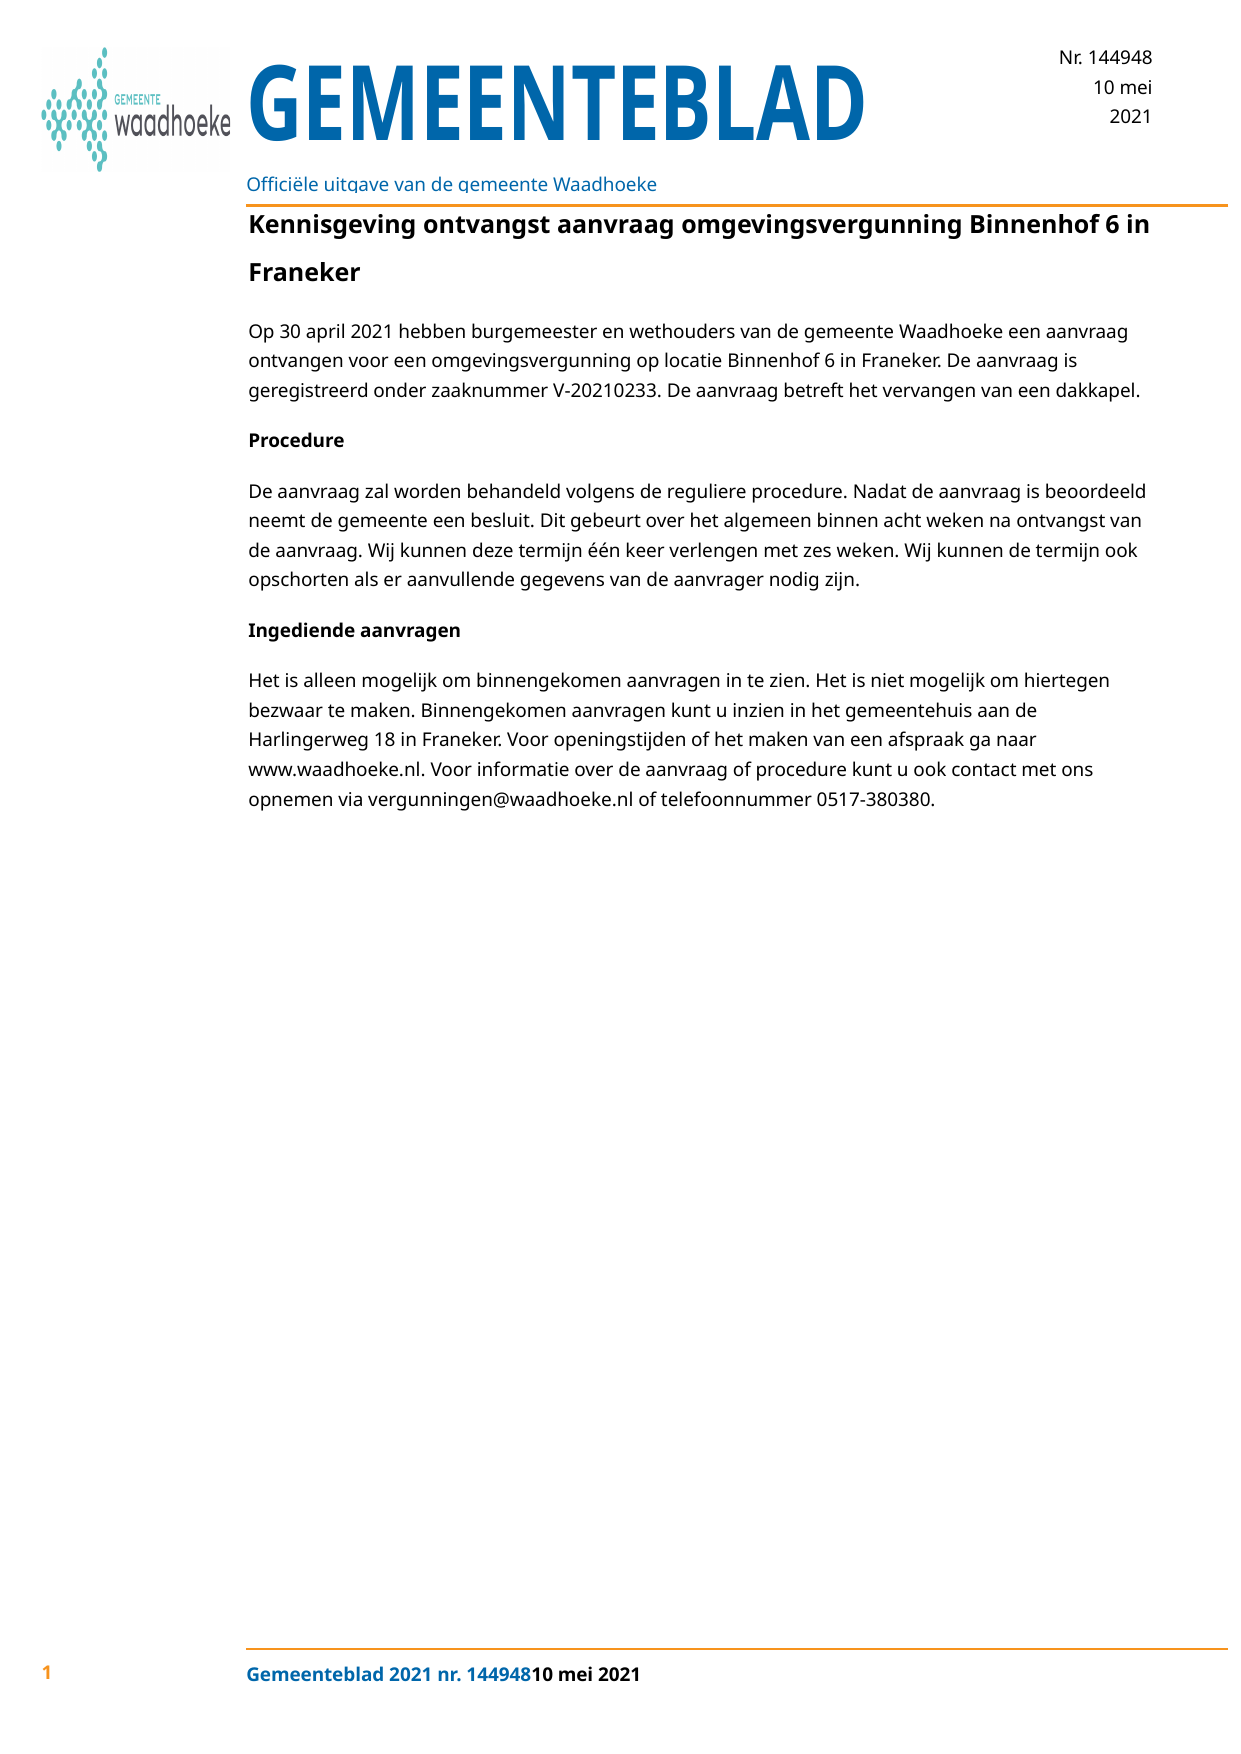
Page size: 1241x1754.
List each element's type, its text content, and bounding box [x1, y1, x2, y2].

text De aanvraag zal worden behandeld volgens de reguliere procedure. Nadat de aanvraag is beoordeeld neemt de gemeente een besluit. Dit gebeurt over het algemeen binnen acht weken na ontvangst van de aanvraag. Wij kunnen deze termijn één keer verlengen met zes weken. Wij kunnen de termijn ook opschorten als er aanvullende gegevens van de aanvrager nodig zijn. [248, 478, 1152, 592]
text Kennisgeving ontvangst aanvraag omgevingsvergunning Binnenhof 6 in Franeker [248, 207, 1152, 288]
text Ingediende aanvragen [248, 617, 1152, 643]
text Procedure [248, 427, 1152, 453]
picture [41, 47, 231, 172]
text Het is alleen mogelijk om binnengekomen aanvragen in te zien. Het is niet mogelijk om hiertegen bezwaar te maken. Binnengekomen aanvragen kunt u inzien in het gemeentehuis aan de Harlingerweg 18 in Franeker. Voor openingstijden of het maken van een afspraak ga naar www.waadhoeke.nl. Voor informatie over de aanvraag of procedure kunt u ook contact met ons opnemen via vergunningen@waadhoeke.nl of telefoonnummer 0517-380380. [248, 667, 1152, 812]
text Op 30 april 2021 hebben burgemeester en wethouders van de gemeente Waadhoeke een aanvraag ontvangen voor een omgevingsvergunning op locatie Binnenhof 6 in Franeker. De aanvraag is geregistreerd onder zaaknummer V-20210233. De aanvraag betreft het vervangen van een dakkapel. [248, 318, 1152, 403]
